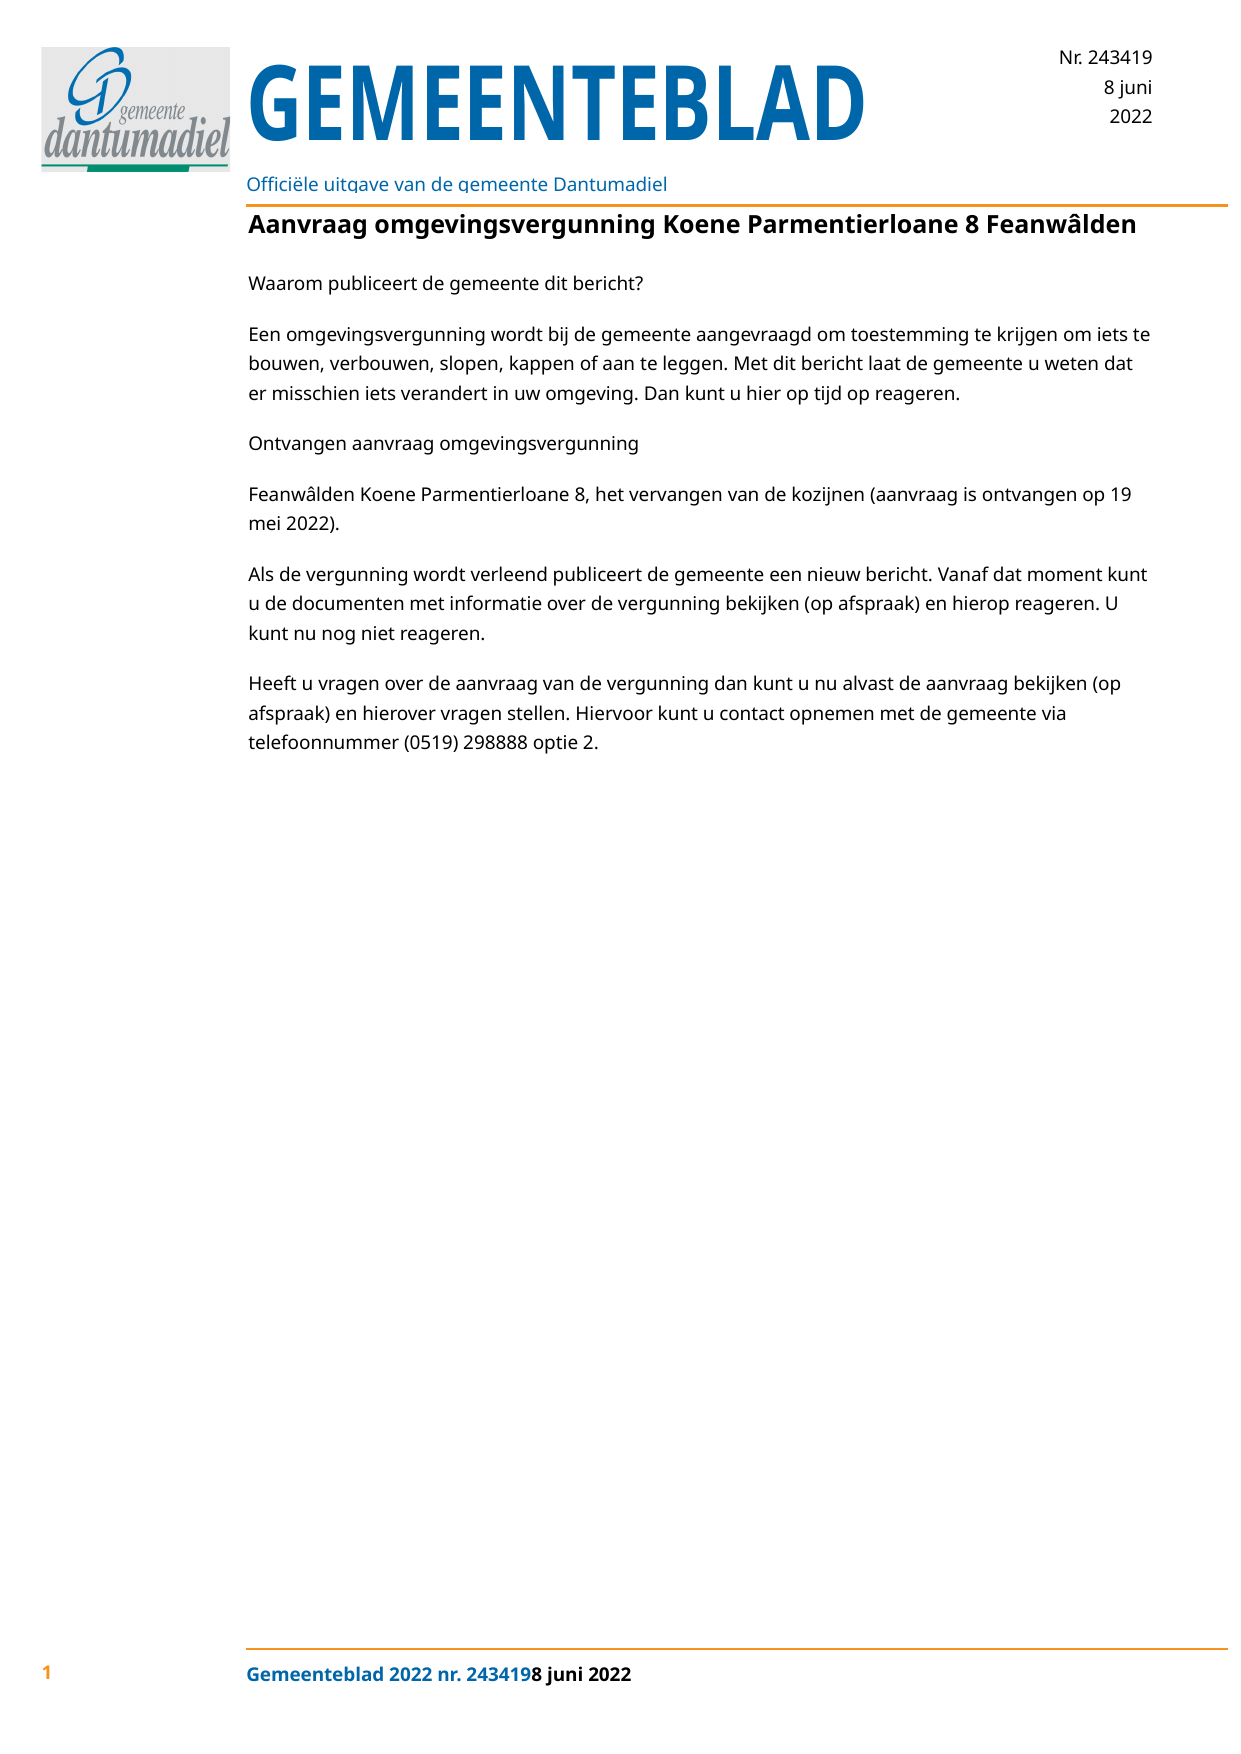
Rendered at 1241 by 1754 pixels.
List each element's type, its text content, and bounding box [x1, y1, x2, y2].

text Ontvangen aanvraag omgevingsvergunning [248, 430, 1152, 456]
picture [41, 47, 231, 172]
text Aanvraag omgevingsvergunning Koene Parmentierloane 8 Feanwâlden [248, 207, 1152, 241]
text Als de vergunning wordt verleend publiceert de gemeente een nieuw bericht. Vanaf dat moment kunt u de documenten met informatie over de vergunning bekijken (op afspraak) en hierop reageren. U kunt nu nog niet reageren. [248, 561, 1152, 646]
text Waarom publiceert de gemeente dit bericht? [248, 270, 1152, 296]
text Een omgevingsvergunning wordt bij de gemeente aangevraagd om toestemming te krijgen om iets te bouwen, verbouwen, slopen, kappen of aan te leggen. Met dit bericht laat de gemeente u weten dat er misschien iets verandert in uw omgeving. Dan kunt u hier op tijd op reageren. [248, 321, 1152, 406]
text Heeft u vragen over de aanvraag van de vergunning dan kunt u nu alvast de aanvraag bekijken (op afspraak) en hierover vragen stellen. Hiervoor kunt u contact opnemen met de gemeente via telefoonnummer (0519) 298888 optie 2. [248, 670, 1152, 755]
text Feanwâlden Koene Parmentierloane 8, het vervangen van de kozijnen (aanvraag is ontvangen op 19 mei 2022). [248, 481, 1152, 536]
